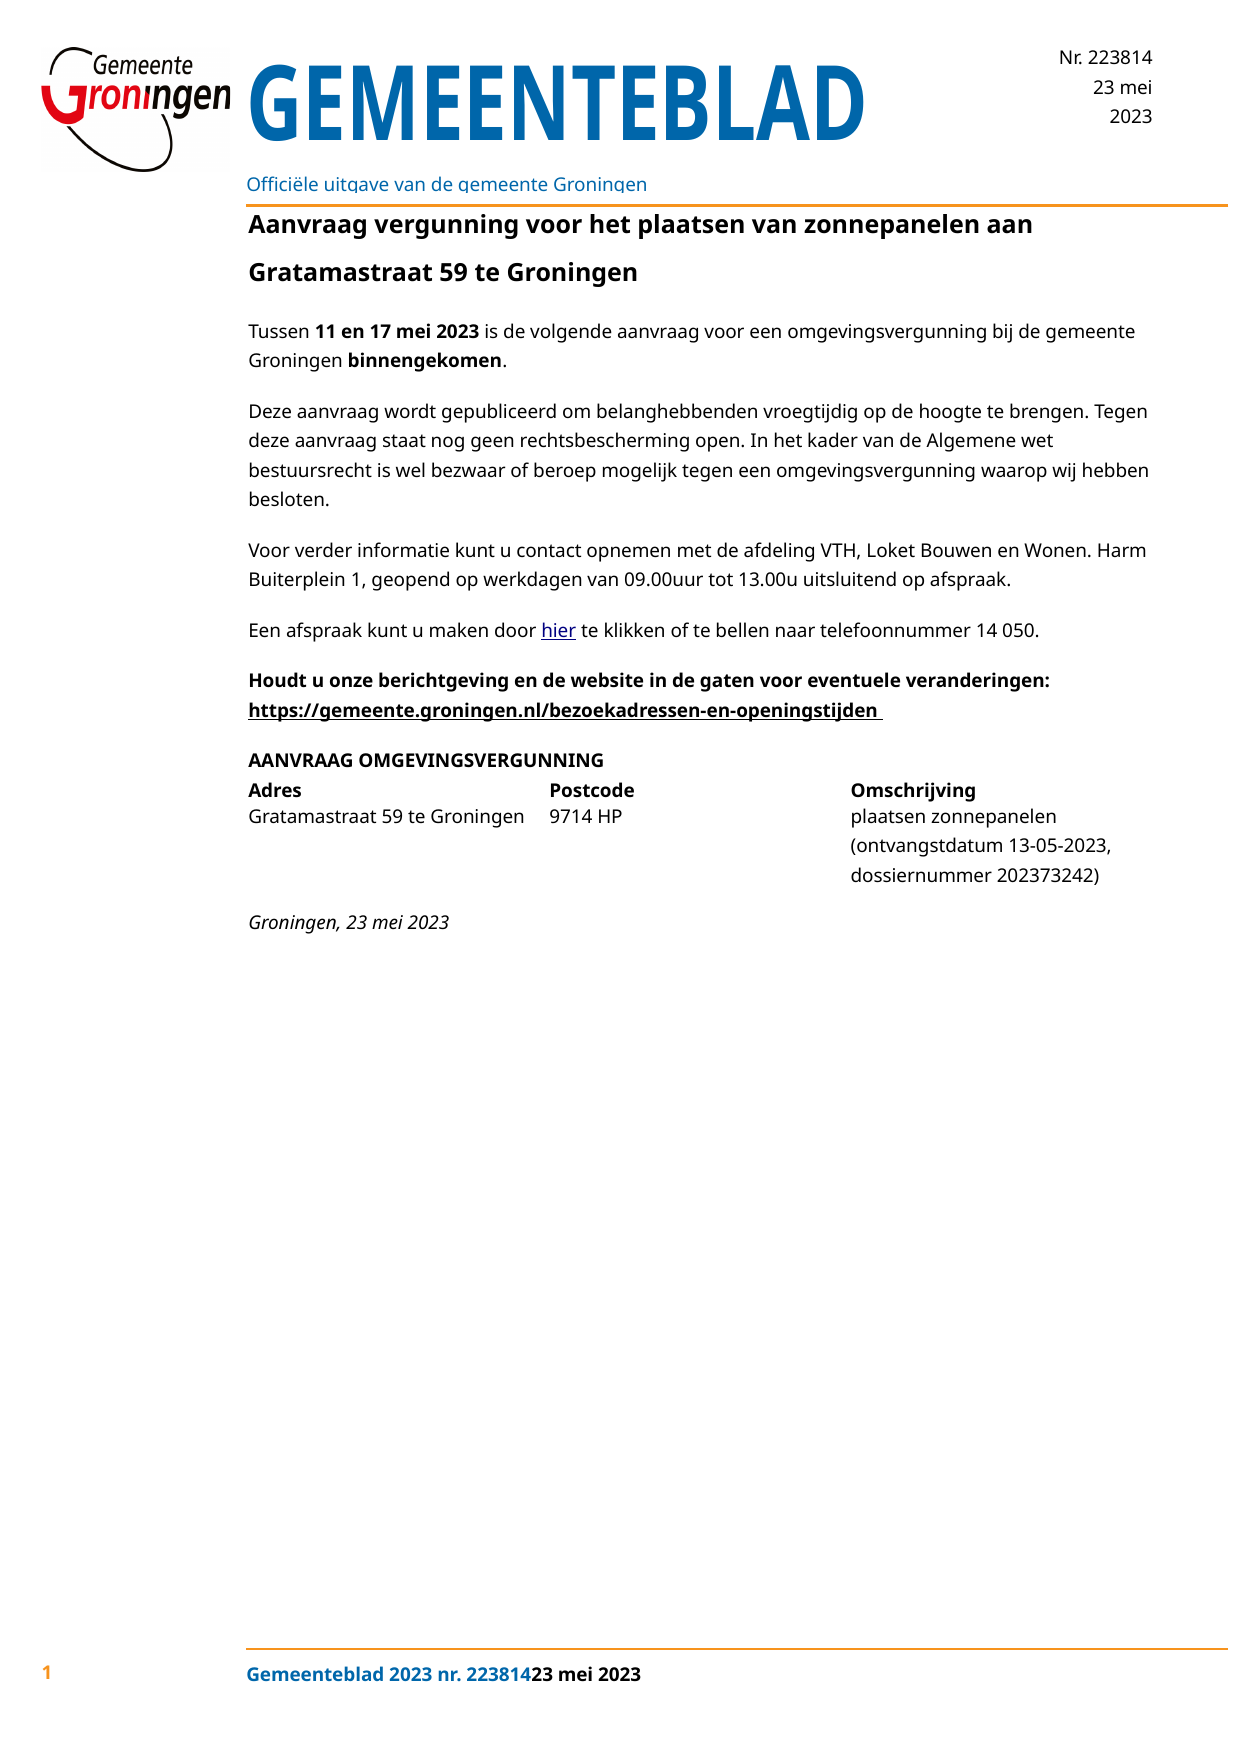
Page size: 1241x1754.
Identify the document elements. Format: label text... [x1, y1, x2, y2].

table_cell Gratamastraat 59 te Groningen [248, 803, 549, 888]
text Groningen, 23 mei 2023 [248, 909, 1152, 935]
table_header Postcode [549, 777, 850, 803]
text Voor verder informatie kunt u contact opnemen met de afdeling VTH, Loket Bouwen en Wonen. Harm Buiterplein 1, geopend op werkdagen van 09.00uur tot 13.00u uitsluitend op afspraak. [248, 537, 1152, 592]
picture [41, 47, 231, 172]
table_header Omschrijving [850, 777, 1152, 803]
text AANVRAAG OMGEVINGSVERGUNNING [248, 747, 1152, 773]
text Aanvraag vergunning voor het plaatsen van zonnepanelen aan Gratamastraat 59 te Groningen [248, 207, 1152, 288]
text Deze aanvraag wordt gepubliceerd om belanghebbenden vroegtijdig op de hoogte te brengen. Tegen deze aanvraag staat nog geen rechtsbescherming open. In het kader van de Algemene wet bestuursrecht is wel bezwaar of beroep mogelijk tegen een omgevingsvergunning waarop wij hebben besloten. [248, 398, 1152, 512]
text Een afspraak kunt u maken door hier te klikken of te bellen naar telefoonnummer 14 050. [248, 617, 1152, 643]
text Tussen 11 en 17 mei 2023 is de volgende aanvraag voor een omgevingsvergunning bij de gemeente Groningen binnengekomen. [248, 318, 1152, 373]
table_cell 9714 HP [549, 803, 850, 888]
text Houdt u onze berichtgeving en de website in de gaten voor eventuele veranderingen: https://gemeente.groningen.nl/bezoekadressen-en-openingstijden [248, 667, 1152, 723]
table_header Adres [248, 777, 549, 803]
table_cell plaatsen zonnepanelen (ontvangstdatum 13-05-2023, dossiernummer 202373242) [850, 803, 1152, 888]
